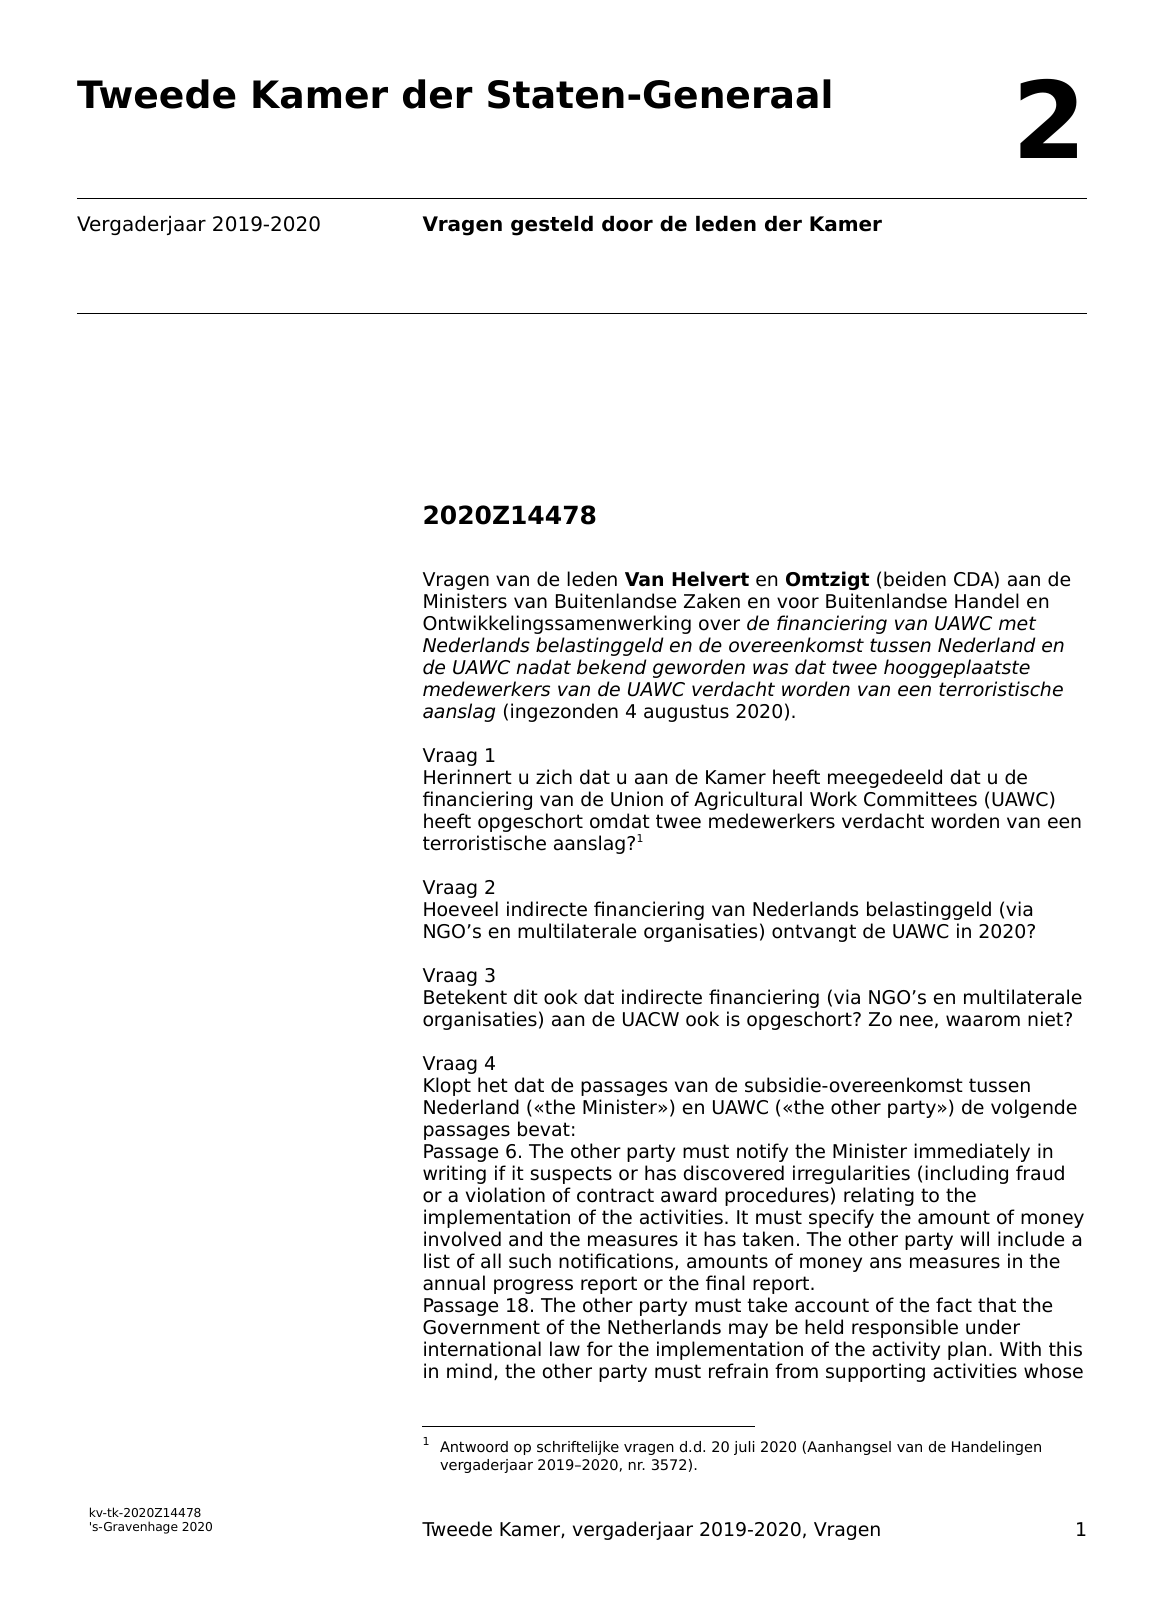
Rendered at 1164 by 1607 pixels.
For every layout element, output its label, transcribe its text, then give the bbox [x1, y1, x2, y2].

text Vraag 3 [422, 965, 1087, 987]
text Vragen van de leden Van Helvert en Omtzigt (beiden CDA) aan de Ministers van Buitenlandse Zaken en voor Buitenlandse Handel en Ontwikkelingssamenwerking over de financiering van UAWC met Nederlands belastinggeld en de overeenkomst tussen Nederland en de UAWC nadat bekend geworden was dat twee hooggeplaatste medewerkers van de UAWC verdacht worden van een terroristische aanslag (ingezonden 4 augustus 2020). [422, 569, 1087, 723]
text Vraag 4 [422, 1053, 1087, 1075]
text Vraag 1 [422, 745, 1087, 767]
text Betekent dit ook dat indirecte financiering (via NGO’s en multilaterale organisaties) aan de UACW ook is opgeschort? Zo nee, waarom niet? [422, 987, 1087, 1031]
text kv-tk-2020Z14478 [88, 1506, 323, 1520]
table_header 2 [886, 59, 1087, 198]
text 's-Gravenhage 2020 [88, 1520, 323, 1534]
text Hoeveel indirecte financiering van Nederlands belastinggeld (via NGO’s en multilaterale organisaties) ontvangt de UAWC in 2020? [422, 899, 1087, 943]
text Antwoord op schriftelijke vragen d.d. 20 juli 2020 (Aanhangsel van de Handelingen vergaderjaar 2019–2020, nr. 3572). [422, 1435, 1087, 1474]
table_cell Vergaderjaar 2019-2020 [77, 199, 422, 313]
table_header Tweede Kamer der Staten-Generaal [77, 59, 886, 198]
text Klopt het dat de passages van de subsidie-overeenkomst tussen Nederland («the Minister») en UAWC («the other party») de volgende passages bevat: [422, 1075, 1087, 1141]
text Herinnert u zich dat u aan de Kamer heeft meegedeeld dat u de financiering van de Union of Agricultural Work Committees (UAWC) heeft opgeschort omdat twee medewerkers verdacht worden van een terroristische aanslag? [422, 767, 1087, 855]
text 2020Z14478 [422, 501, 1087, 531]
text Vraag 2 [422, 877, 1087, 899]
table_cell Vragen gesteld door de leden der Kamer [422, 199, 1087, 313]
text Passage 18. The other party must take account of the fact that the Government of the Netherlands may be held responsible under international law for the implementation of the activity plan. With this in mind, the other party must refrain from supporting activities whose [422, 1295, 1087, 1383]
text Passage 6. The other party must notify the Minister immediately in writing if it suspects or has discovered irregularities (including fraud or a violation of contract award procedures) relating to the implementation of the activities. It must specify the amount of money involved and the measures it has taken. The other party will include a list of all such notifications, amounts of money ans measures in the annual progress report or the final report. [422, 1141, 1087, 1295]
